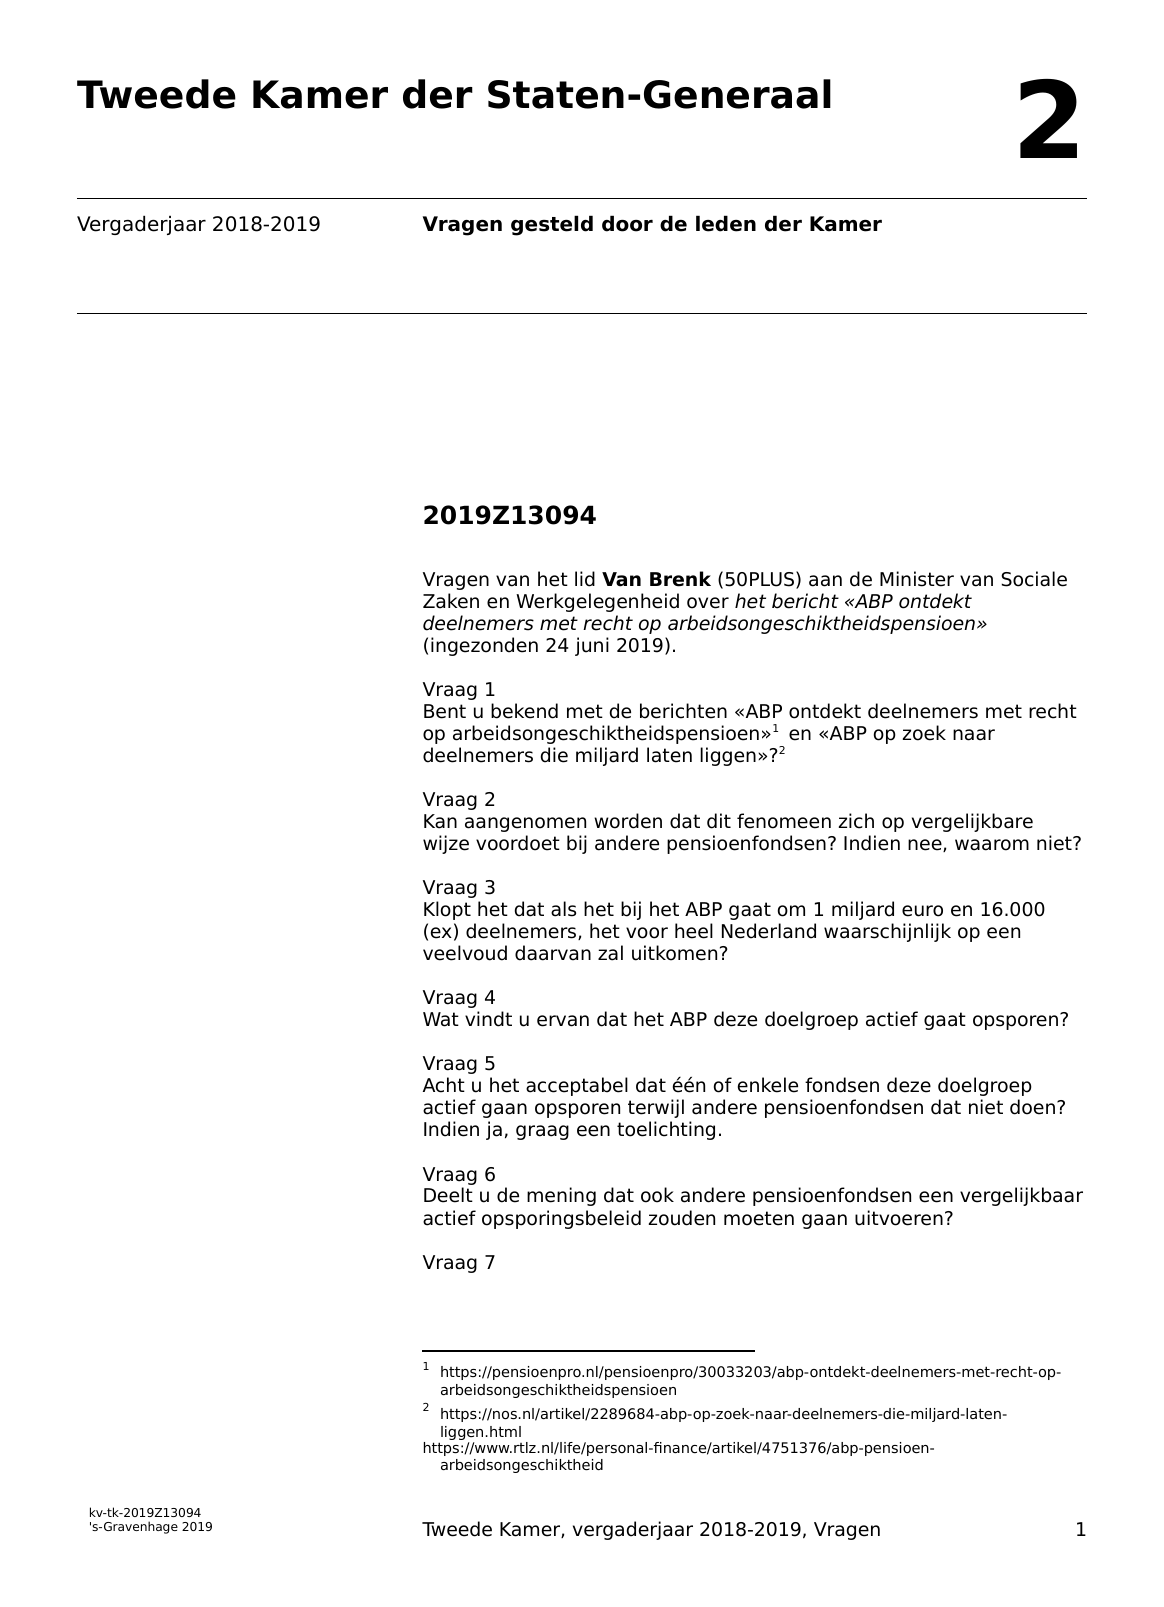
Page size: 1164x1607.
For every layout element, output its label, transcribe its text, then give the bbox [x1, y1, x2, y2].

text Vraag 4 [422, 987, 1087, 1009]
text https://www.rtlz.nl/life/personal-finance/artikel/4751376/abp-pensioen-arbeidsongeschiktheid [422, 1441, 1087, 1474]
text Vraag 3 [422, 877, 1087, 899]
text https://pensioenpro.nl/pensioenpro/30033203/abp-ontdekt-deelnemers-met-recht-op-arbeidsongeschiktheidspensioen [422, 1360, 1087, 1399]
text 2019Z13094 [422, 501, 1087, 531]
text Vragen van het lid Van Brenk (50PLUS) aan de Minister van Sociale Zaken en Werkgelegenheid over het bericht «ABP ontdekt deelnemers met recht op arbeidsongeschiktheidspensioen» (ingezonden 24 juni 2019). [422, 569, 1087, 657]
text https://nos.nl/artikel/2289684-abp-op-zoek-naar-deelnemers-die-miljard-laten-liggen.html [422, 1402, 1087, 1441]
text Kan aangenomen worden dat dit fenomeen zich op vergelijkbare wijze voordoet bij andere pensioenfondsen? Indien nee, waarom niet? [422, 811, 1087, 855]
text Acht u het acceptabel dat één of enkele fondsen deze doelgroep actief gaan opsporen terwijl andere pensioenfondsen dat niet doen? Indien ja, graag een toelichting. [422, 1075, 1087, 1141]
text Deelt u de mening dat ook andere pensioenfondsen een vergelijkbaar actief opsporingsbeleid zouden moeten gaan uitvoeren? [422, 1185, 1087, 1229]
text kv-tk-2019Z13094 [88, 1506, 323, 1520]
text Vraag 2 [422, 789, 1087, 811]
table_header Tweede Kamer der Staten-Generaal [77, 59, 886, 198]
text Vraag 7 [422, 1252, 1087, 1273]
text Bent u bekend met de berichten «ABP ontdekt deelnemers met recht op arbeidsongeschiktheidspensioen» en «ABP op zoek naar deelnemers die miljard laten liggen»? [422, 701, 1087, 767]
table_cell Vergaderjaar 2018-2019 [77, 199, 422, 313]
text Klopt het dat als het bij het ABP gaat om 1 miljard euro en 16.000 (ex) deelnemers, het voor heel Nederland waarschijnlijk op een veelvoud daarvan zal uitkomen? [422, 899, 1087, 965]
text Wat vindt u ervan dat het ABP deze doelgroep actief gaat opsporen? [422, 1009, 1087, 1031]
text 's-Gravenhage 2019 [88, 1520, 323, 1534]
text Vraag 5 [422, 1053, 1087, 1075]
table_header 2 [886, 59, 1087, 198]
table_cell Vragen gesteld door de leden der Kamer [422, 199, 1087, 313]
text Vraag 1 [422, 679, 1087, 701]
text Vraag 6 [422, 1163, 1087, 1185]
